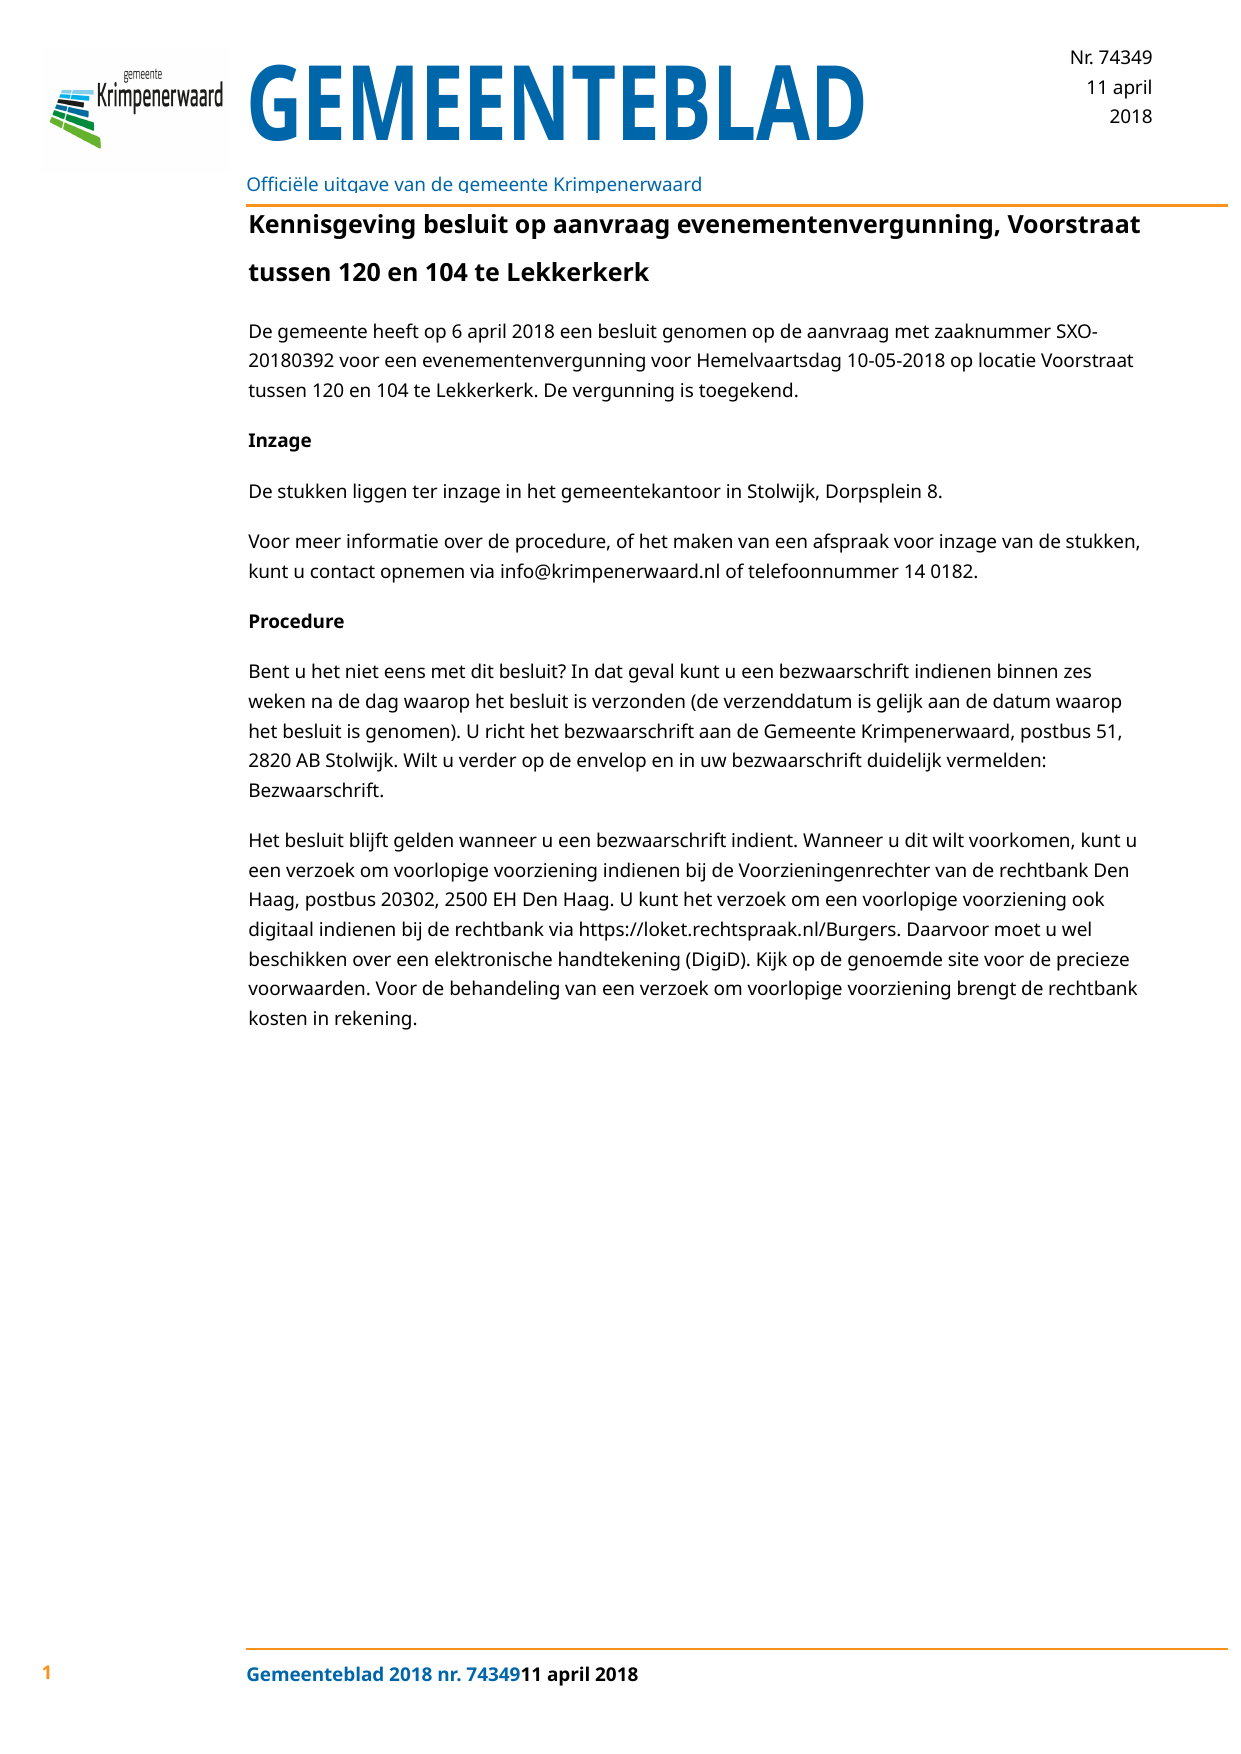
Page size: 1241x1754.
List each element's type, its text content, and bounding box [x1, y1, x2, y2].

text Procedure [248, 608, 1152, 634]
text Inzage [248, 427, 1152, 453]
text Kennisgeving besluit op aanvraag evenementenvergunning, Voorstraat tussen 120 en 104 te Lekkerkerk [248, 207, 1152, 288]
text De gemeente heeft op 6 april 2018 een besluit genomen op de aanvraag met zaaknummer SXO-20180392 voor een evenementenvergunning voor Hemelvaartsdag 10-05-2018 op locatie Voorstraat tussen 120 en 104 te Lekkerkerk. De vergunning is toegekend. [248, 318, 1152, 403]
text Voor meer informatie over de procedure, of het maken van een afspraak voor inzage van de stukken, kunt u contact opnemen via info@krimpenerwaard.nl of telefoonnummer 14 0182. [248, 528, 1152, 584]
text De stukken liggen ter inzage in het gemeentekantoor in Stolwijk, Dorpsplein 8. [248, 478, 1152, 504]
text Bent u het niet eens met dit besluit? In dat geval kunt u een bezwaarschrift indienen binnen zes weken na de dag waarop het besluit is verzonden (de verzenddatum is gelijk aan de datum waarop het besluit is genomen). U richt het bezwaarschrift aan de Gemeente Krimpenerwaard, postbus 51, 2820 AB Stolwijk. Wilt u verder op de envelop en in uw bezwaarschrift duidelijk vermelden: Bezwaarschrift. [248, 659, 1152, 803]
picture [41, 47, 231, 172]
text Het besluit blijft gelden wanneer u een bezwaarschrift indient. Wanneer u dit wilt voorkomen, kunt u een verzoek om voorlopige voorziening indienen bij de Voorzieningenrechter van de rechtbank Den Haag, postbus 20302, 2500 EH Den Haag. U kunt het verzoek om een voorlopige voorziening ook digitaal indienen bij de rechtbank via https://loket.rechtspraak.nl/Burgers. Daarvoor moet u wel beschikken over een elektronische handtekening (DigiD). Kijk op de genoemde site voor de precieze voorwaarden. Voor de behandeling van een verzoek om voorlopige voorziening brengt de rechtbank kosten in rekening. [248, 827, 1152, 1031]
